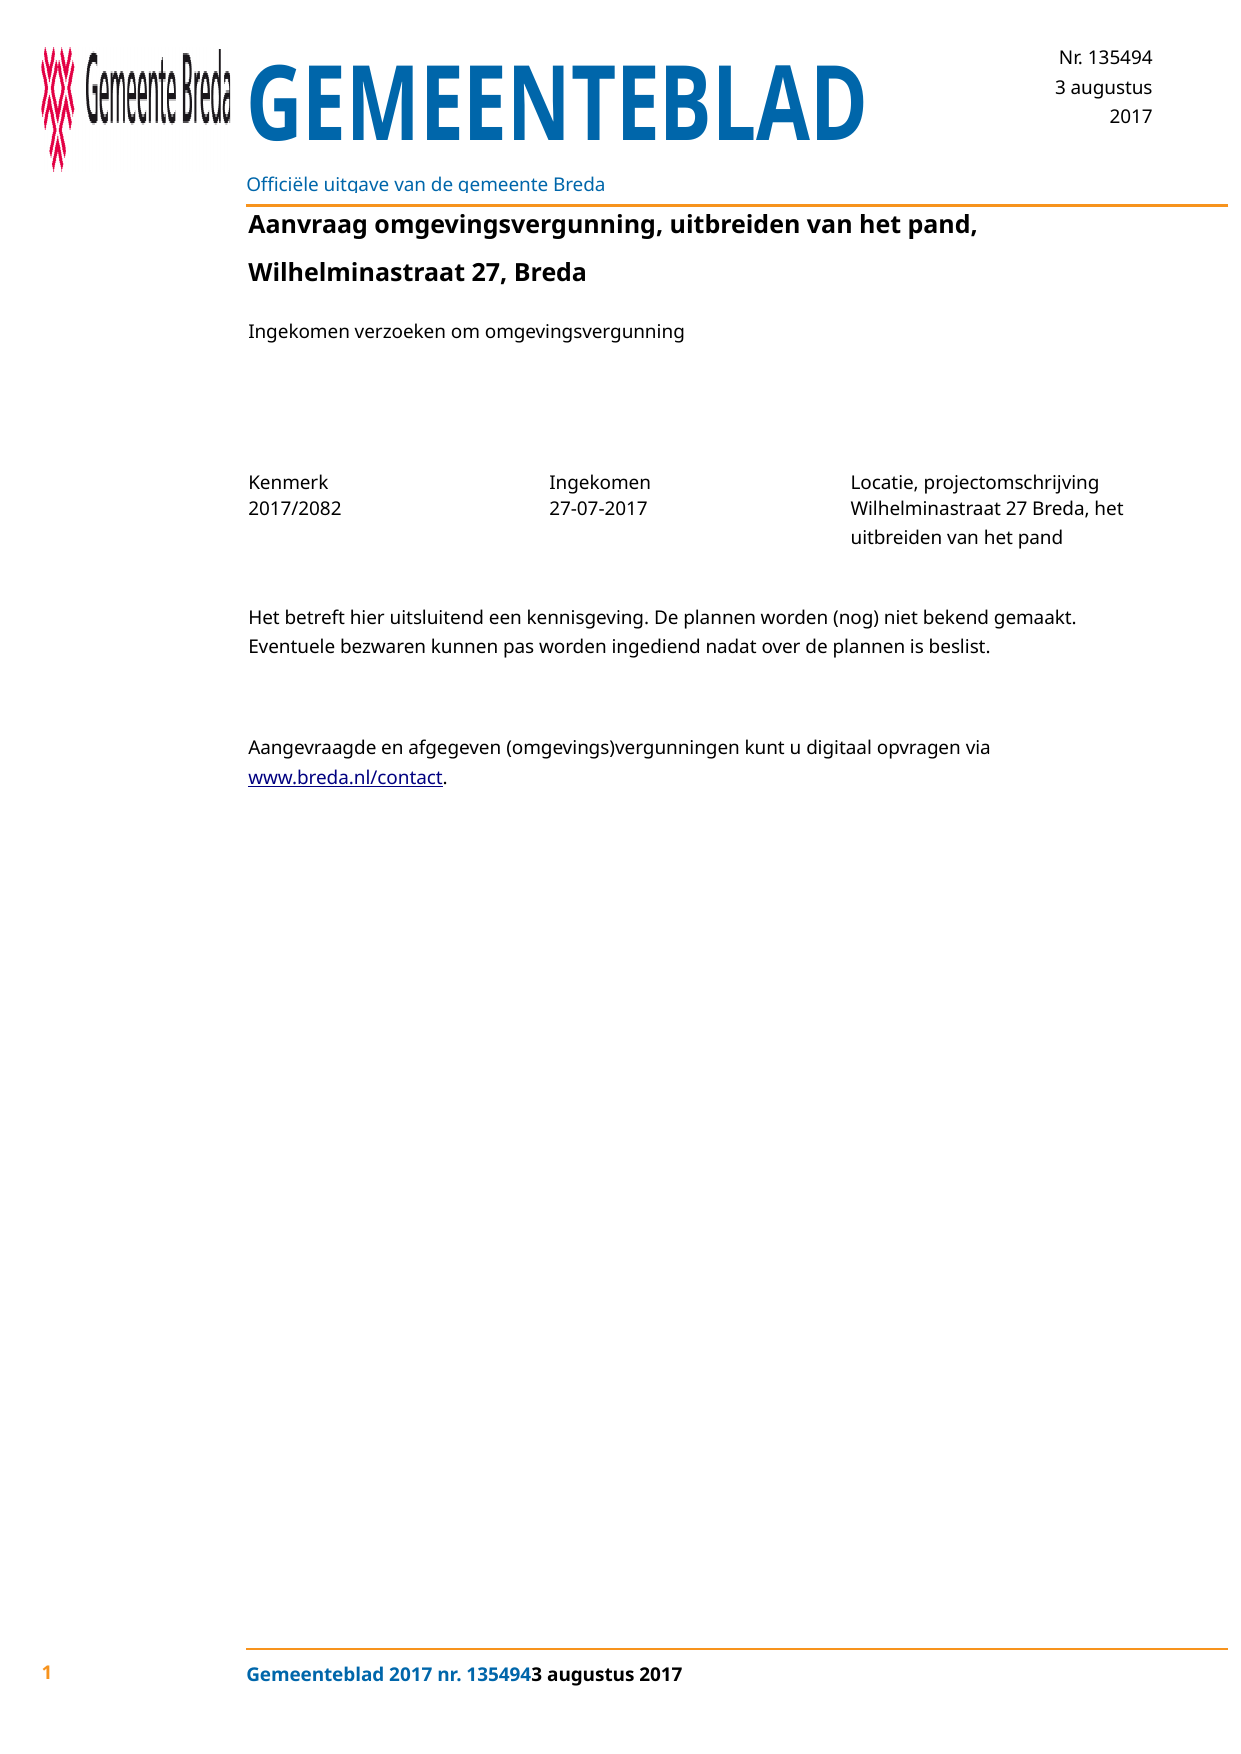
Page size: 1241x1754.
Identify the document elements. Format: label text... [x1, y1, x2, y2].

picture [41, 47, 231, 172]
text Het betreft hier uitsluitend een kennisgeving. De plannen worden (nog) niet bekend gemaakt. Eventuele bezwaren kunnen pas worden ingediend nadat over de plannen is beslist. [248, 604, 1152, 659]
text Aanvraag omgevingsvergunning, uitbreiden van het pand, Wilhelminastraat 27, Breda [248, 207, 1152, 288]
table_cell 2017/2082 [248, 495, 549, 550]
table_header Locatie, projectomschrijving [850, 469, 1152, 495]
text Aangevraagde en afgegeven (omgevings)vergunningen kunt u digitaal opvragen via www.breda.nl/contact. [248, 734, 1152, 790]
table_header Kenmerk [248, 469, 549, 495]
table_cell 27-07-2017 [549, 495, 850, 550]
text Ingekomen verzoeken om omgevingsvergunning [248, 318, 1152, 344]
table_header Ingekomen [549, 469, 850, 495]
table_cell Wilhelminastraat 27 Breda, het uitbreiden van het pand [850, 495, 1152, 550]
